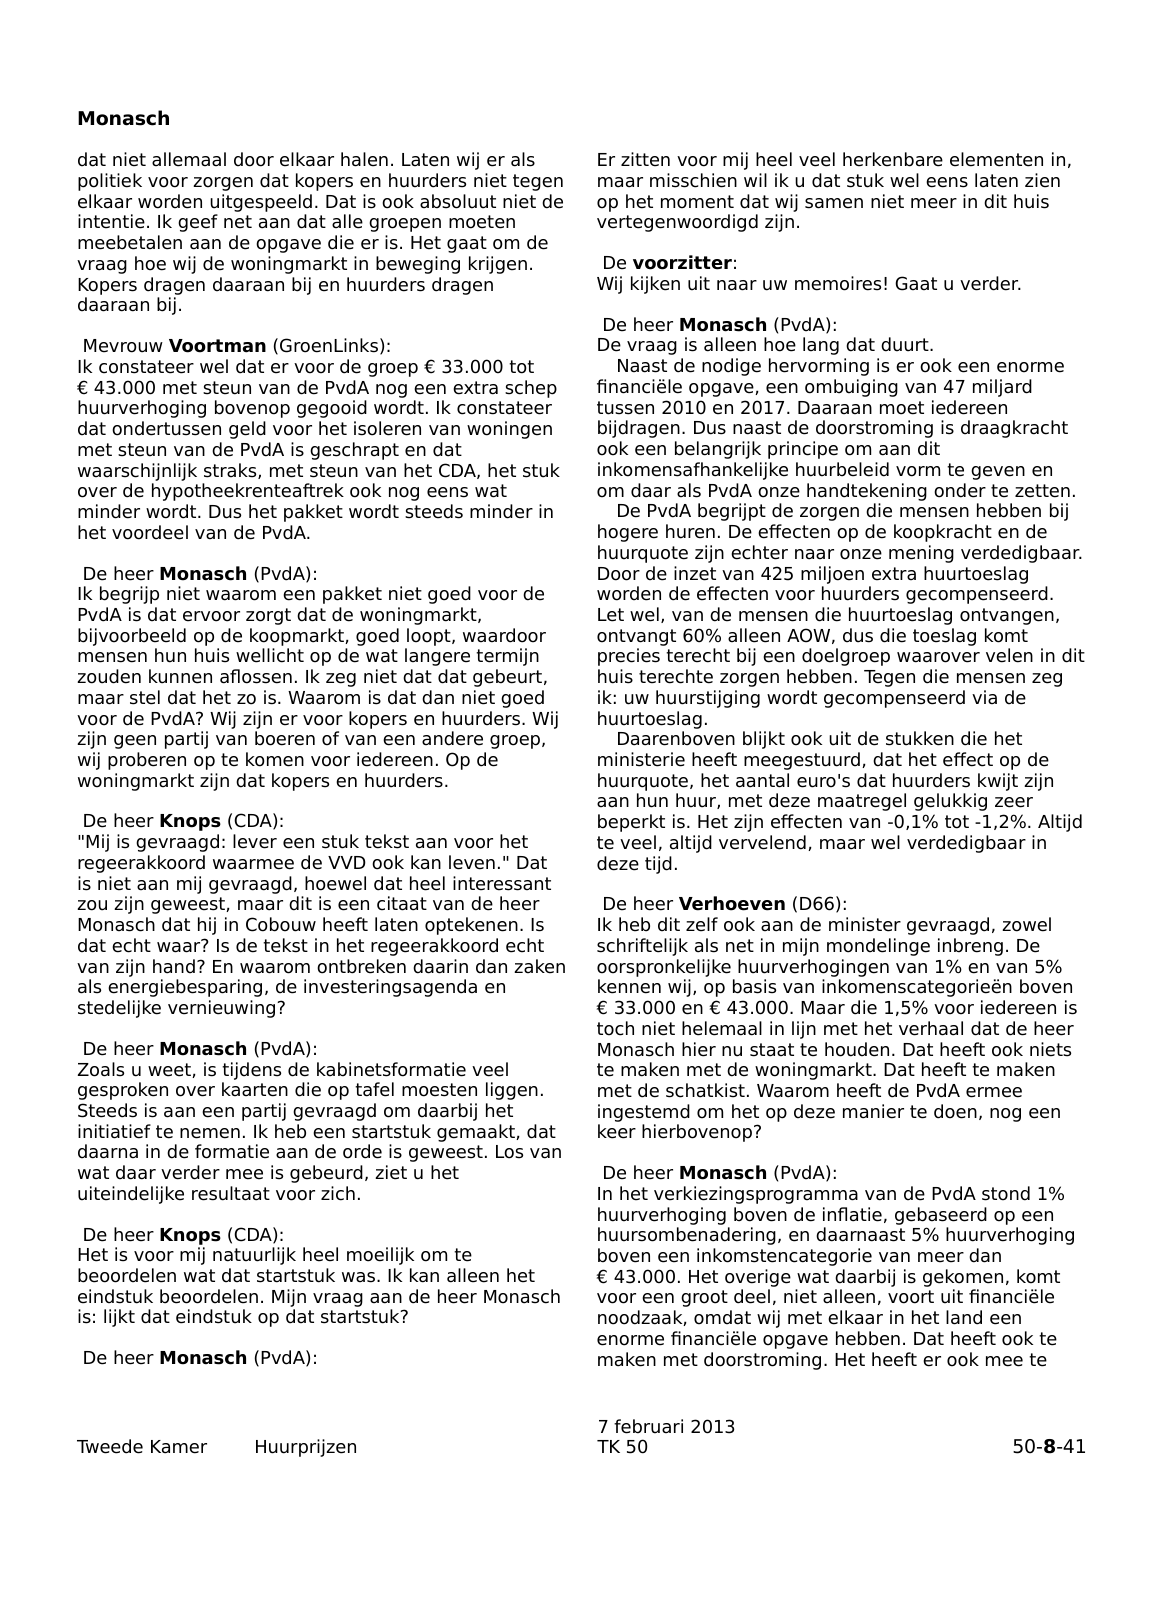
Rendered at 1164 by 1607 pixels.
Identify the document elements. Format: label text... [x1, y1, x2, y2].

text Er zitten voor mij heel veel herkenbare elementen in, maar misschien wil ik u dat stuk wel eens laten zien op het moment dat wij samen niet meer in dit huis vertegenwoordigd zijn. [596, 150, 1087, 233]
text De heer Monasch (PvdA): [77, 563, 567, 584]
text De heer Monasch (PvdA): [77, 1039, 567, 1059]
text De heer Monasch (PvdA): [77, 1348, 567, 1369]
text Ik constateer wel dat er voor de groep € 33.000 tot € 43.000 met steun van de PvdA nog een extra schep huurverhoging bovenop gegooid wordt. Ik constateer dat ondertussen geld voor het isoleren van woningen met steun van de PvdA is geschrapt en dat waarschijnlijk straks, met steun van het CDA, het stuk over de hypotheekrenteaftrek ook nog eens wat minder wordt. Dus het pakket wordt steeds minder in het voordeel van de PvdA. [77, 357, 567, 543]
text De heer Monasch (PvdA): [596, 1163, 1087, 1184]
text Het is voor mij natuurlijk heel moeilijk om te beoordelen wat dat startstuk was. Ik kan alleen het eindstuk beoordelen. Mijn vraag aan de heer Monasch is: lijkt dat eindstuk op dat startstuk? [77, 1245, 567, 1328]
text "Mij is gevraagd: lever een stuk tekst aan voor het regeerakkoord waarmee de VVD ook kan leven." Dat is niet aan mij gevraagd, hoewel dat heel interessant zou zijn geweest, maar dit is een citaat van de heer Monasch dat hij in Cobouw heeft laten optekenen. Is dat echt waar? Is de tekst in het regeerakkoord echt van zijn hand? En waarom ontbreken daarin dan zaken als energiebesparing, de investeringsagenda en stedelijke vernieuwing? [77, 832, 567, 1019]
text De voorzitter: [596, 253, 1087, 274]
text Naast de nodige hervorming is er ook een enorme financiële opgave, een ombuiging van 47 miljard tussen 2010 en 2017. Daaraan moet iedereen bijdragen. Dus naast de doorstroming is draagkracht ook een belangrijk principe om aan dit inkomensafhankelijke huurbeleid vorm te geven en om daar als PvdA onze handtekening onder te zetten. [596, 356, 1087, 501]
text Mevrouw Voortman (GroenLinks): [77, 336, 567, 357]
text dat niet allemaal door elkaar halen. Laten wij er als politiek voor zorgen dat kopers en huurders niet tegen elkaar worden uitgespeeld. Dat is ook absoluut niet de intentie. Ik geef net aan dat alle groepen moeten meebetalen aan de opgave die er is. Het gaat om de vraag hoe wij de woningmarkt in beweging krijgen. Kopers dragen daaraan bij en huurders dragen daaraan bij. [77, 150, 567, 316]
text De PvdA begrijpt de zorgen die mensen hebben bij hogere huren. De effecten op de koopkracht en de huurquote zijn echter naar onze mening verdedigbaar. Door de inzet van 425 miljoen extra huurtoeslag worden de effecten voor huurders gecompenseerd. Let wel, van de mensen die huurtoeslag ontvangen, ontvangt 60% alleen AOW, dus die toeslag komt precies terecht bij een doelgroep waarover velen in dit huis terechte zorgen hebben. Tegen die mensen zeg ik: uw huurstijging wordt gecompenseerd via de huurtoeslag. [596, 501, 1087, 729]
text De heer Monasch (PvdA): [596, 314, 1087, 335]
text De heer Verhoeven (D66): [596, 894, 1087, 915]
text In het verkiezingsprogramma van de PvdA stond 1% huurverhoging boven de inflatie, gebaseerd op een huursombenadering, en daarnaast 5% huurverhoging boven een inkomstencategorie van meer dan € 43.000. Het overige wat daarbij is gekomen, komt voor een groot deel, niet alleen, voort uit financiële noodzaak, omdat wij met elkaar in het land een enorme financiële opgave hebben. Dat heeft ook te maken met doorstroming. Het heeft er ook mee te [596, 1184, 1087, 1370]
text Wij kijken uit naar uw memoires! Gaat u verder. [596, 274, 1087, 294]
text Zoals u weet, is tijdens de kabinetsformatie veel gesproken over kaarten die op tafel moesten liggen. Steeds is aan een partij gevraagd om daarbij het initiatief te nemen. Ik heb een startstuk gemaakt, dat daarna in de formatie aan de orde is geweest. Los van wat daar verder mee is gebeurd, ziet u het uiteindelijke resultaat voor zich. [77, 1059, 567, 1204]
text De heer Knops (CDA): [77, 1224, 567, 1245]
text De heer Knops (CDA): [77, 811, 567, 832]
text Ik begrijp niet waarom een pakket niet goed voor de PvdA is dat ervoor zorgt dat de woningmarkt, bijvoorbeeld op de koopmarkt, goed loopt, waardoor mensen hun huis wellicht op de wat langere termijn zouden kunnen aflossen. Ik zeg niet dat dat gebeurt, maar stel dat het zo is. Waarom is dat dan niet goed voor de PvdA? Wij zijn er voor kopers en huurders. Wij zijn geen partij van boeren of van een andere groep, wij proberen op te komen voor iedereen. Op de woningmarkt zijn dat kopers en huurders. [77, 584, 567, 791]
text Ik heb dit zelf ook aan de minister gevraagd, zowel schriftelijk als net in mijn mondelinge inbreng. De oorspronkelijke huurverhogingen van 1% en van 5% kennen wij, op basis van inkomenscategorieën boven € 33.000 en € 43.000. Maar die 1,5% voor iedereen is toch niet helemaal in lijn met het verhaal dat de heer Monasch hier nu staat te houden. Dat heeft ook niets te maken met de woningmarkt. Dat heeft te maken met de schatkist. Waarom heeft de PvdA ermee ingestemd om het op deze manier te doen, nog een keer hierbovenop? [596, 915, 1087, 1143]
text Daarenboven blijkt ook uit de stukken die het ministerie heeft meegestuurd, dat het effect op de huurquote, het aantal euro's dat huurders kwijt zijn aan hun huur, met deze maatregel gelukkig zeer beperkt is. Het zijn effecten van -0,1% tot -1,2%. Altijd te veel, altijd vervelend, maar wel verdedigbaar in deze tijd. [596, 729, 1087, 874]
text De vraag is alleen hoe lang dat duurt. [596, 335, 1087, 356]
